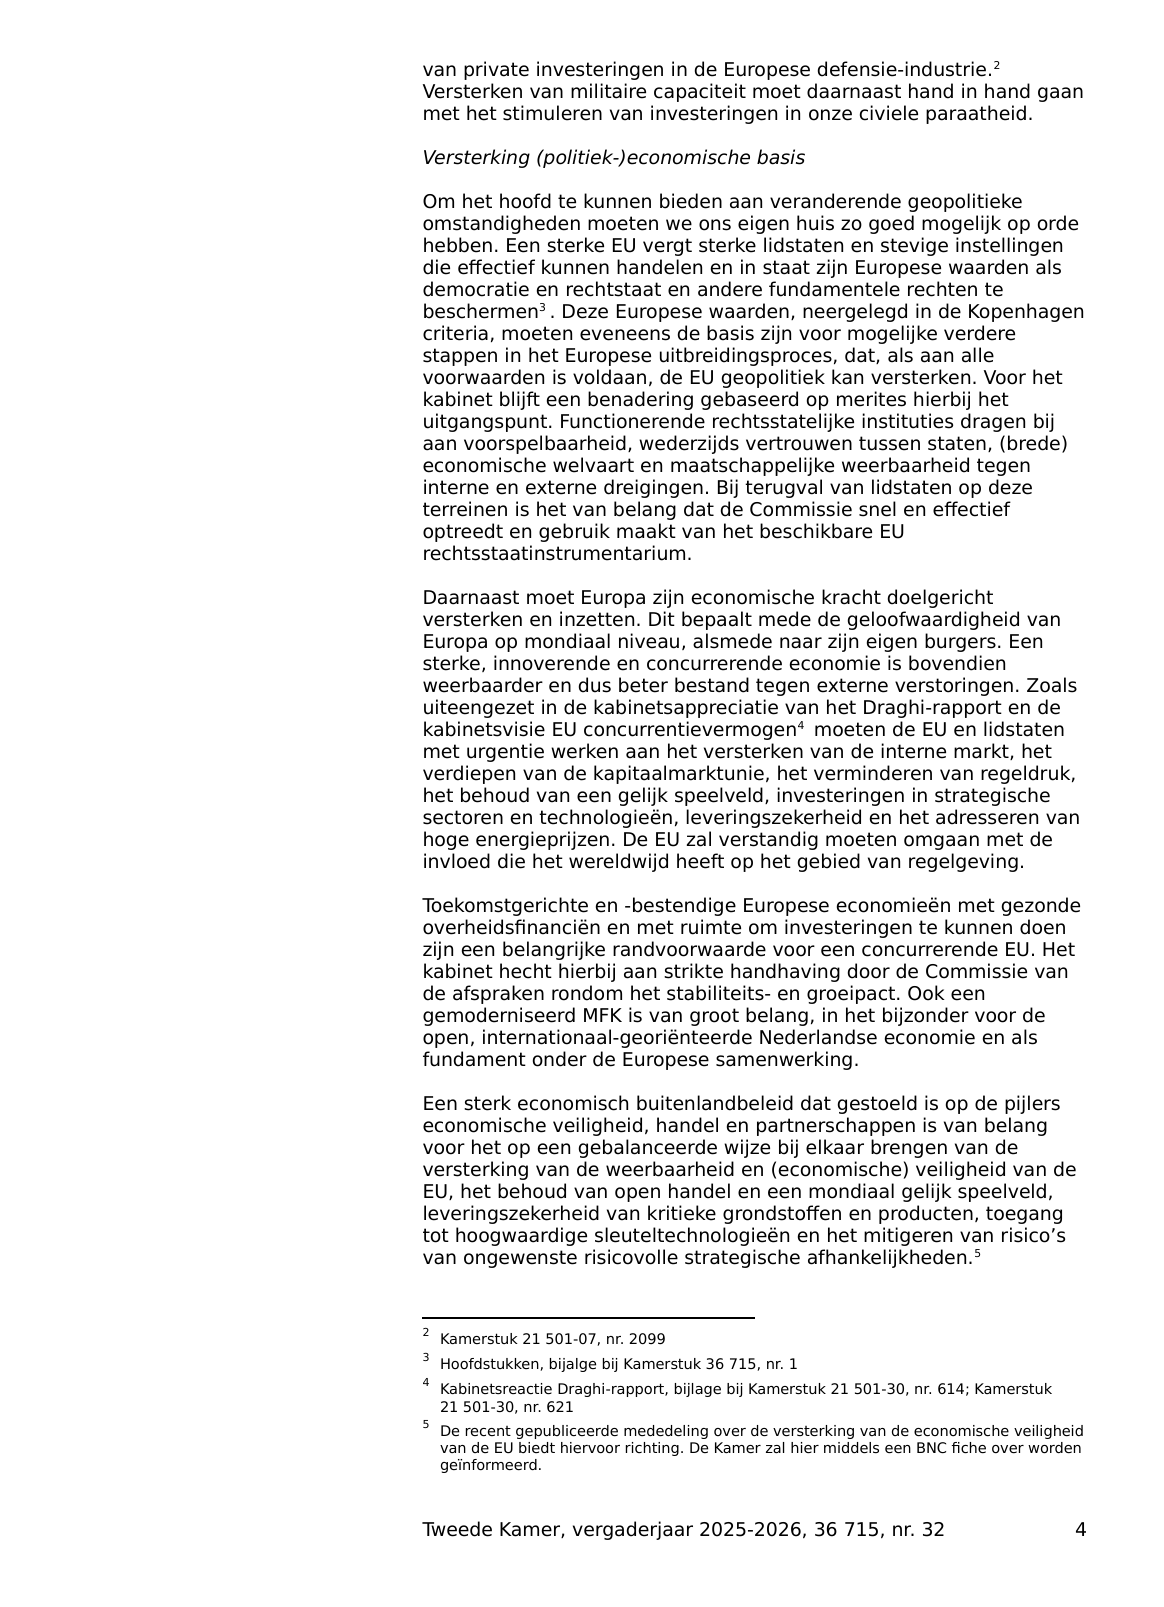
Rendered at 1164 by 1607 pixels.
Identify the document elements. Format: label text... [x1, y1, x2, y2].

text Kabinetsreactie Draghi-rapport, bijlage bij Kamerstuk 21 501-30, nr. 614; Kamerstuk 21 501-30, nr. 621 [422, 1377, 1087, 1416]
text Kamerstuk 21 501-07, nr. 2099 [422, 1327, 1087, 1349]
text Om het hoofd te kunnen bieden aan veranderende geopolitieke omstandigheden moeten we ons eigen huis zo goed mogelijk op orde hebben. Een sterke EU vergt sterke lidstaten en stevige instellingen die effectief kunnen handelen en in staat zijn Europese waarden als democratie en rechtstaat en andere fundamentele rechten te beschermen. Deze Europese waarden, neergelegd in de Kopenhagen criteria, moeten eveneens de basis zijn voor mogelijke verdere stappen in het Europese uitbreidingsproces, dat, als aan alle voorwaarden is voldaan, de EU geopolitiek kan versterken. Voor het kabinet blijft een benadering gebaseerd op merites hierbij het uitgangspunt. Functionerende rechtsstatelijke instituties dragen bij aan voorspelbaarheid, wederzijds vertrouwen tussen staten, (brede) economische welvaart en maatschappelijke weerbaarheid tegen interne en externe dreigingen. Bij terugval van lidstaten op deze terreinen is het van belang dat de Commissie snel en effectief optreedt en gebruik maakt van het beschikbare EU rechtsstaatinstrumentarium. [422, 191, 1087, 565]
text Hoofdstukken, bijalge bij Kamerstuk 36 715, nr. 1 [422, 1352, 1087, 1374]
text Toekomstgerichte en -bestendige Europese economieën met gezonde overheidsfinanciën en met ruimte om investeringen te kunnen doen zijn een belangrijke randvoorwaarde voor een concurrerende EU. Het kabinet hecht hierbij aan strikte handhaving door de Commissie van de afspraken rondom het stabiliteits- en groeipact. Ook een gemoderniseerd MFK is van groot belang, in het bijzonder voor de open, internationaal-georiënteerde Nederlandse economie en als fundament onder de Europese samenwerking. [422, 895, 1087, 1071]
text Daarnaast moet Europa zijn economische kracht doelgericht versterken en inzetten. Dit bepaalt mede de geloofwaardigheid van Europa op mondiaal niveau, alsmede naar zijn eigen burgers. Een sterke, innoverende en concurrerende economie is bovendien weerbaarder en dus beter bestand tegen externe verstoringen. Zoals uiteengezet in de kabinetsappreciatie van het Draghi-rapport en de kabinetsvisie EU concurrentievermogen moeten de EU en lidstaten met urgentie werken aan het versterken van de interne markt, het verdiepen van de kapitaalmarktunie, het verminderen van regeldruk, het behoud van een gelijk speelveld, investeringen in strategische sectoren en technologieën, leveringszekerheid en het adresseren van hoge energieprijzen. De EU zal verstandig moeten omgaan met de invloed die het wereldwijd heeft op het gebied van regelgeving. [422, 587, 1087, 873]
text De recent gepubliceerde mededeling over de versterking van de economische veiligheid van de EU biedt hiervoor richting. De Kamer zal hier middels een BNC fiche over worden geïnformeerd. [422, 1418, 1087, 1474]
text van private investeringen in de Europese defensie-industrie. Versterken van militaire capaciteit moet daarnaast hand in hand gaan met het stimuleren van investeringen in onze civiele paraatheid. [422, 59, 1087, 125]
text Een sterk economisch buitenlandbeleid dat gestoeld is op de pijlers economische veiligheid, handel en partnerschappen is van belang voor het op een gebalanceerde wijze bij elkaar brengen van de versterking van de weerbaarheid en (economische) veiligheid van de EU, het behoud van open handel en een mondiaal gelijk speelveld, leveringszekerheid van kritieke grondstoffen en producten, toegang tot hoogwaardige sleuteltechnologieën en het mitigeren van risico’s van ongewenste risicovolle strategische afhankelijkheden. [422, 1093, 1087, 1269]
subtitle Versterking (politiek-)economische basis [422, 147, 1087, 169]
